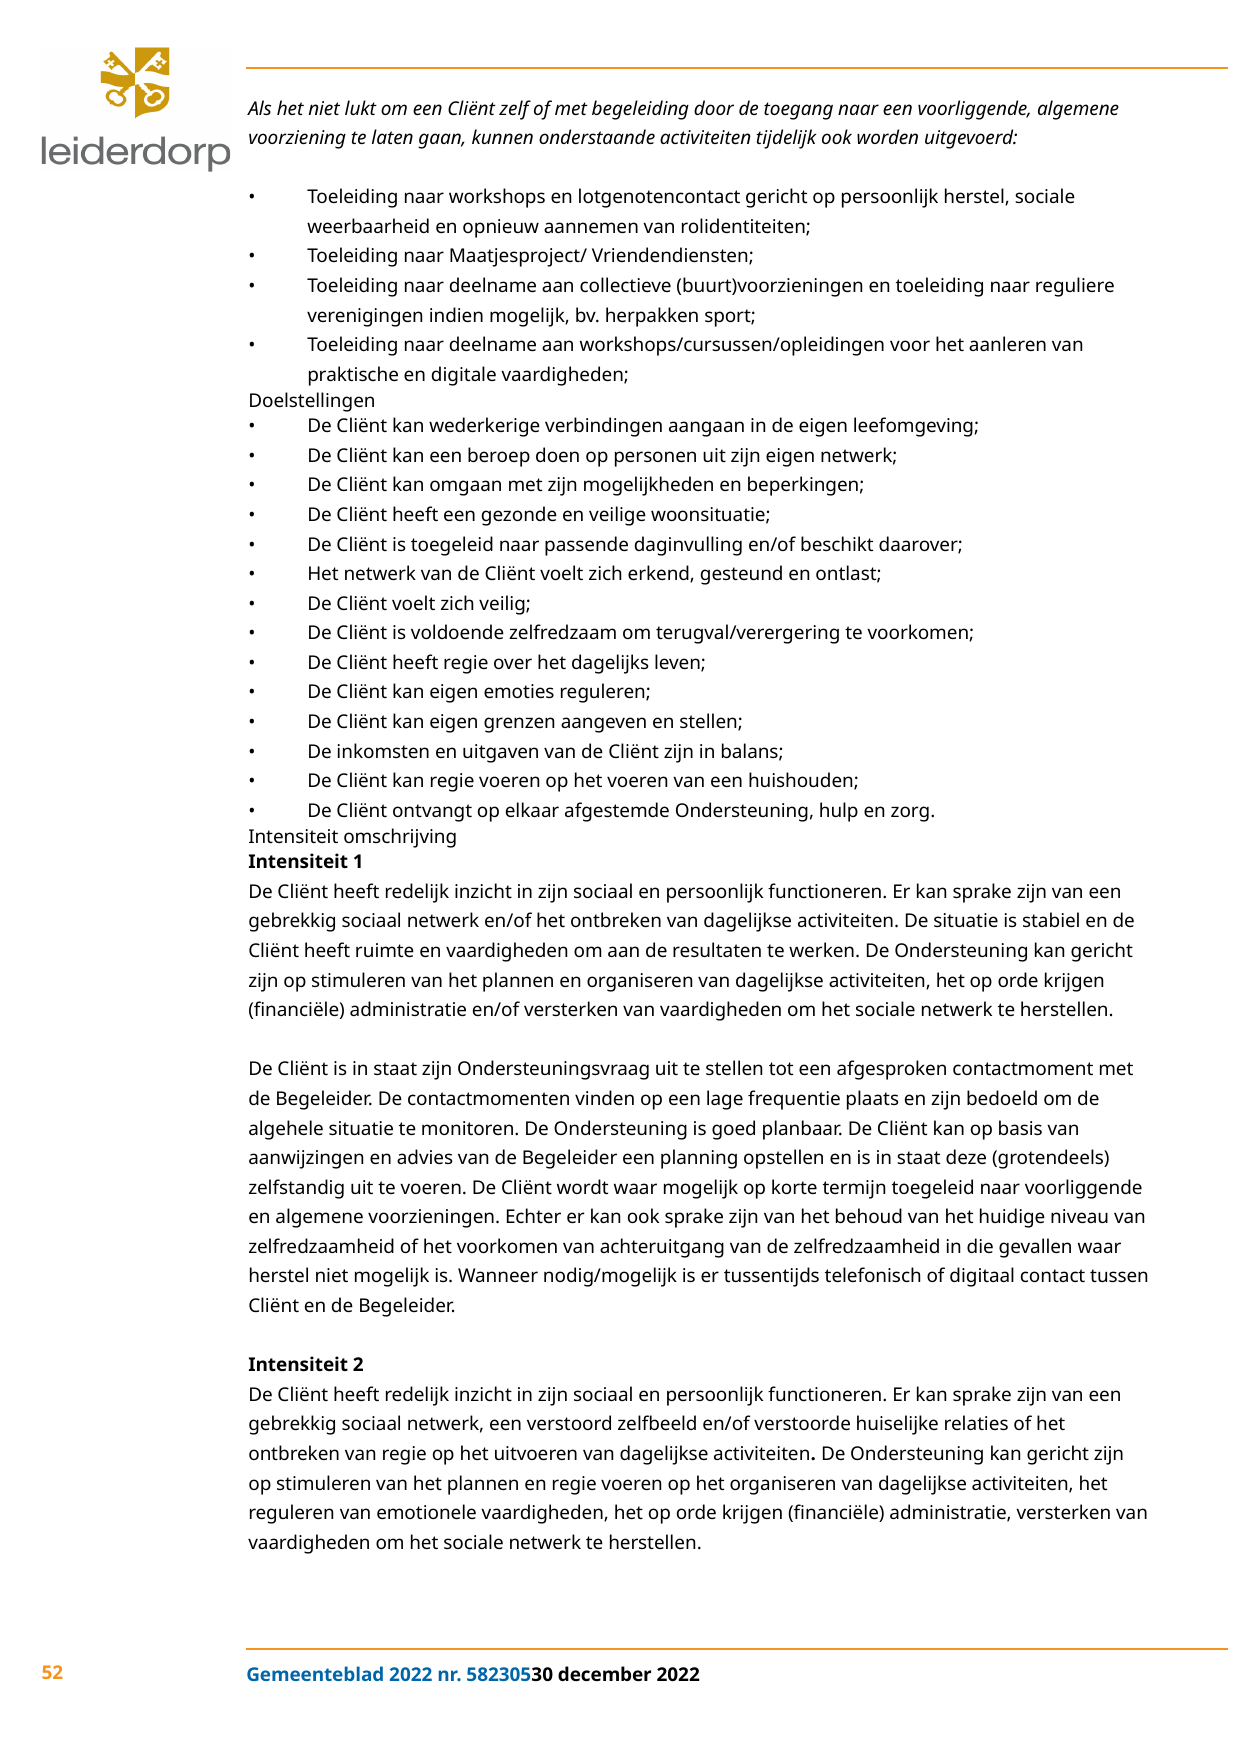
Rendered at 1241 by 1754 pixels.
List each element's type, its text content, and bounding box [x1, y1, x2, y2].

table_cell Als het niet lukt om een Cliënt zelf of met begeleiding door de toegang naar een voorliggende, algemene voorziening te laten gaan, kunnen onderstaande activiteiten tijdelijk ook worden uitgevoerd: Toeleiding naar workshops en lotgenotencontact gericht op persoonlijk herstel, sociale weerbaarheid en opnieuw aannemen van rolidentiteiten; Toeleiding naar Maatjesproject/ Vriendendiensten; Toeleiding naar deelname aan collectieve (buurt)voorzieningen en toeleiding naar reguliere verenigingen indien mogelijk, bv. herpakken sport; Toeleiding naar deelname aan workshops/cursussen/opleidingen voor het aanleren van praktische en digitale vaardigheden; [248, 95, 1152, 387]
table_cell Intensiteit 1 De Cliënt heeft redelijk inzicht in zijn sociaal en persoonlijk functioneren. Er kan sprake zijn van een gebrekkig sociaal netwerk en/of het ontbreken van dagelijkse activiteiten. De situatie is stabiel en de Cliënt heeft ruimte en vaardigheden om aan de resultaten te werken. De Ondersteuning kan gericht zijn op stimuleren van het plannen en organiseren van dagelijkse activiteiten, het op orde krijgen (financiële) administratie en/of versterken van vaardigheden om het sociale netwerk te herstellen. De Cliënt is in staat zijn Ondersteuningsvraag uit te stellen tot een afgesproken contactmoment met de Begeleider. De contactmomenten vinden op een lage frequentie plaats en zijn bedoeld om de algehele situatie te monitoren. De Ondersteuning is goed planbaar. De Cliënt kan op basis van aanwijzingen en advies van de Begeleider een planning opstellen en is in staat deze (grotendeels) zelfstandig uit te voeren. De Cliënt wordt waar mogelijk op korte termijn toegeleid naar voorliggende en algemene voorzieningen. Echter er kan ook sprake zijn van het behoud van het huidige niveau van zelfredzaamheid of het voorkomen van achteruitgang van de zelfredzaamheid in die gevallen waar herstel niet mogelijk is. Wanneer nodig/mogelijk is er tussentijds telefonisch of digitaal contact tussen Cliënt en de Begeleider. Intensiteit 2 De Cliënt heeft redelijk inzicht in zijn sociaal en persoonlijk functioneren. Er kan sprake zijn van een gebrekkig sociaal netwerk, een verstoord zelfbeeld en/of verstoorde huiselijke relaties of het ontbreken van regie op het uitvoeren van dagelijkse activiteiten. De Ondersteuning kan gericht zijn op stimuleren van het plannen en regie voeren op het organiseren van dagelijkse activiteiten, het reguleren van emotionele vaardigheden, het op orde krijgen (financiële) administratie, versterken van vaardigheden om het sociale netwerk te herstellen. [248, 849, 1152, 1584]
picture [41, 47, 231, 172]
table_cell De Cliënt kan wederkerige verbindingen aangaan in de eigen leefomgeving; De Cliënt kan een beroep doen op personen uit zijn eigen netwerk; De Cliënt kan omgaan met zijn mogelijkheden en beperkingen; De Cliënt heeft een gezonde en veilige woonsituatie; De Cliënt is toegeleid naar passende daginvulling en/of beschikt daarover; Het netwerk van de Cliënt voelt zich erkend, gesteund en ontlast; De Cliënt voelt zich veilig; De Cliënt is voldoende zelfredzaam om terugval/verergering te voorkomen; De Cliënt heeft regie over het dagelijks leven; De Cliënt kan eigen emoties reguleren; De Cliënt kan eigen grenzen aangeven en stellen; De inkomsten en uitgaven van de Cliënt zijn in balans; De Cliënt kan regie voeren op het voeren van een huishouden; De Cliënt ontvangt op elkaar afgestemde Ondersteuning, hulp en zorg. [248, 413, 1152, 823]
table_cell Doelstellingen [248, 387, 1152, 412]
table_cell Intensiteit omschrijving [248, 823, 1152, 848]
